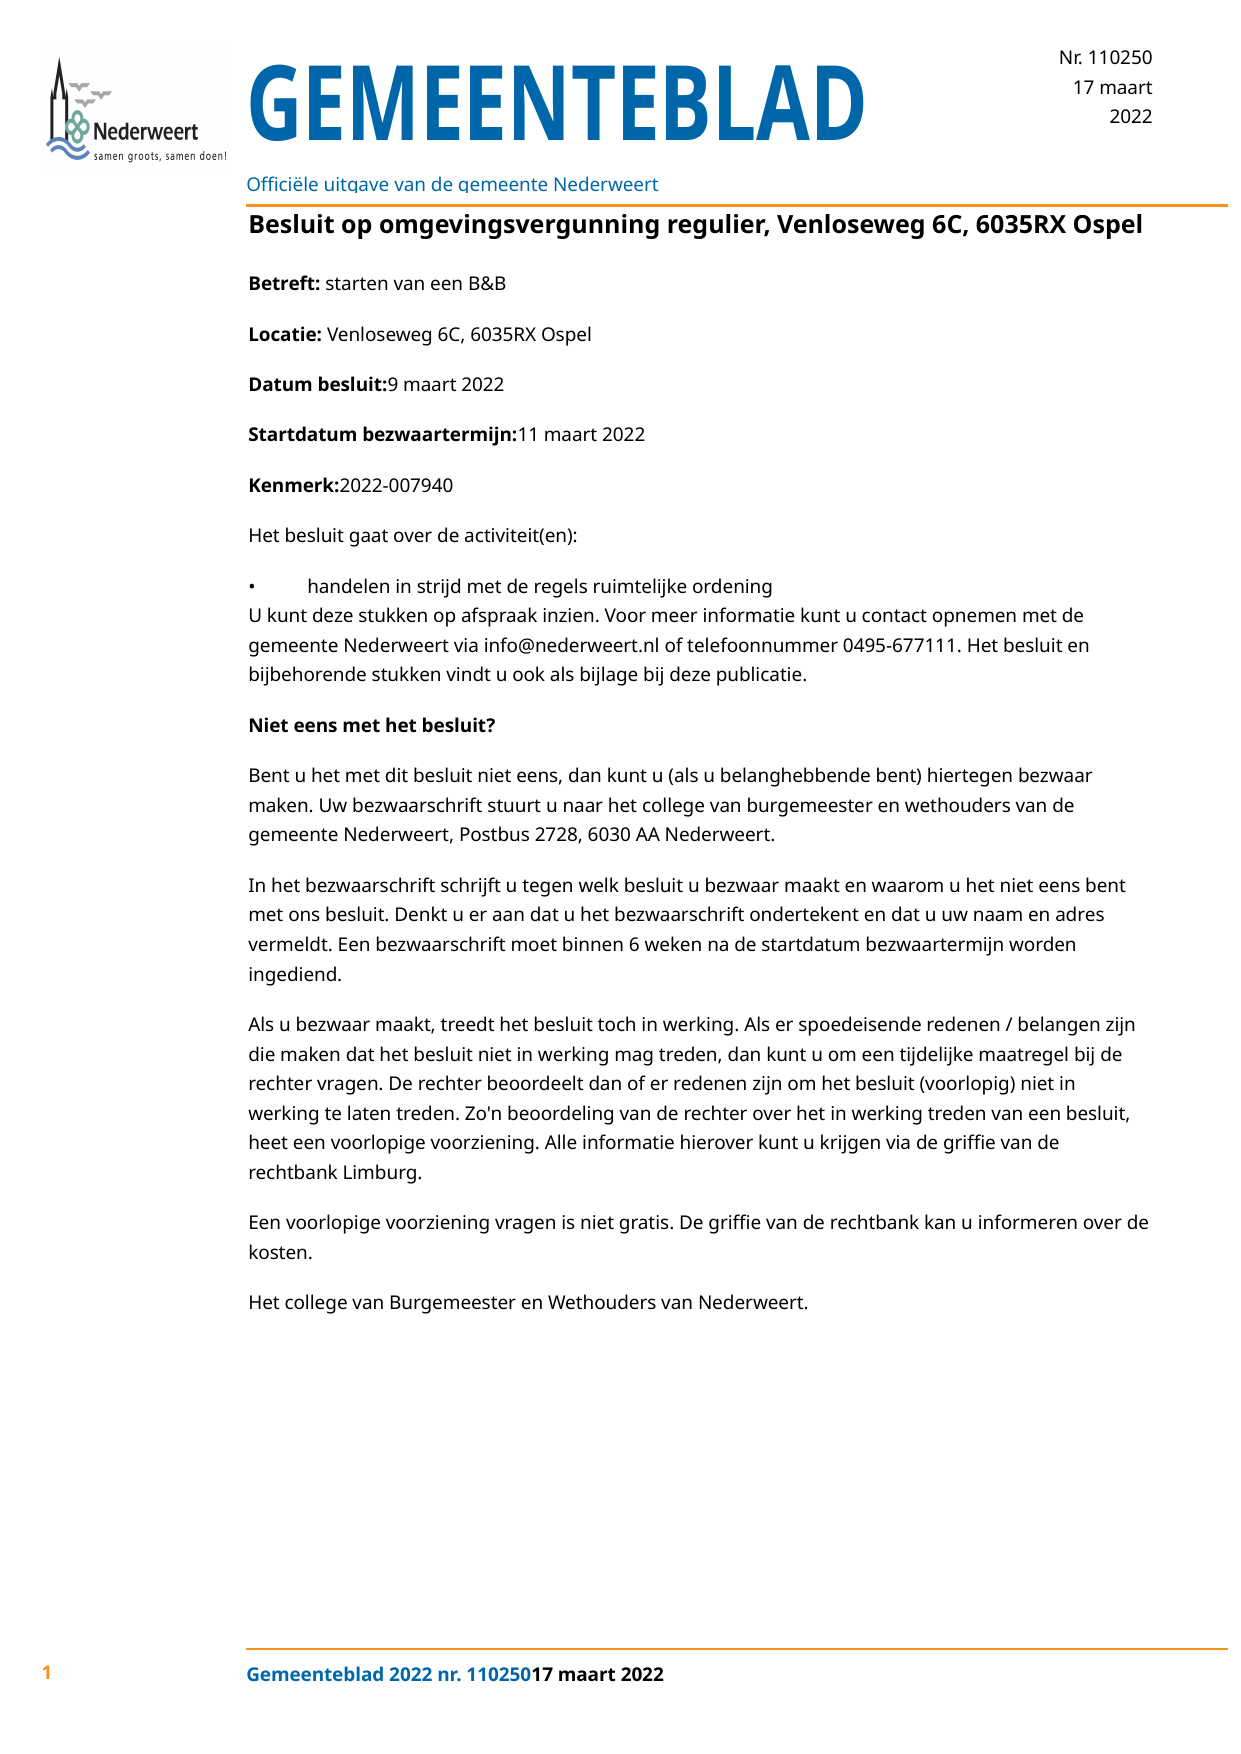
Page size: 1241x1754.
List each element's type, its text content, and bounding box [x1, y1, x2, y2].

text Niet eens met het besluit? [248, 712, 1152, 738]
text Startdatum bezwaartermijn:11 maart 2022 [248, 422, 1152, 447]
text Datum besluit:9 maart 2022 [248, 371, 1152, 397]
text U kunt deze stukken op afspraak inzien. Voor meer informatie kunt u contact opnemen met de gemeente Nederweert via info@nederweert.nl of telefoonnummer 0495-677111. Het besluit en bijbehorende stukken vindt u ook als bijlage bij deze publicatie. [248, 602, 1152, 687]
text Besluit op omgevingsvergunning regulier, Venloseweg 6C, 6035RX Ospel [248, 207, 1152, 241]
text Het college van Burgemeester en Wethouders van Nederweert. [248, 1289, 1152, 1315]
text Als u bezwaar maakt, treedt het besluit toch in werking. Als er spoedeisende redenen / belangen zijn die maken dat het besluit niet in werking mag treden, dan kunt u om een tijdelijke maatregel bij de rechter vragen. De rechter beoordeelt dan of er redenen zijn om het besluit (voorlopig) niet in werking te laten treden. Zo'n beoordeling van de rechter over het in werking treden van een besluit, heet een voorlopige voorziening. Alle informatie hierover kunt u krijgen via de griffie van de rechtbank Limburg. [248, 1011, 1152, 1185]
text Kenmerk:2022-007940 [248, 472, 1152, 498]
text Het besluit gaat over de activiteit(en): [248, 522, 1152, 548]
text Betreft: starten van een B&B [248, 270, 1152, 296]
text Een voorlopige voorziening vragen is niet gratis. De griffie van de rechtbank kan u informeren over de kosten. [248, 1209, 1152, 1265]
list handelen in strijd met de regels ruimtelijke ordening [248, 573, 1152, 598]
text Bent u het met dit besluit niet eens, dan kunt u (als u belanghebbende bent) hiertegen bezwaar maken. Uw bezwaarschrift stuurt u naar het college van burgemeester en wethouders van de gemeente Nederweert, Postbus 2728, 6030 AA Nederweert. [248, 762, 1152, 847]
text In het bezwaarschrift schrijft u tegen welk besluit u bezwaar maakt en waarom u het niet eens bent met ons besluit. Denkt u er aan dat u het bezwaarschrift ondertekent en dat u uw naam en adres vermeldt. Een bezwaarschrift moet binnen 6 weken na de startdatum bezwaartermijn worden ingediend. [248, 872, 1152, 986]
text Locatie: Venloseweg 6C, 6035RX Ospel [248, 321, 1152, 346]
picture [41, 47, 231, 172]
